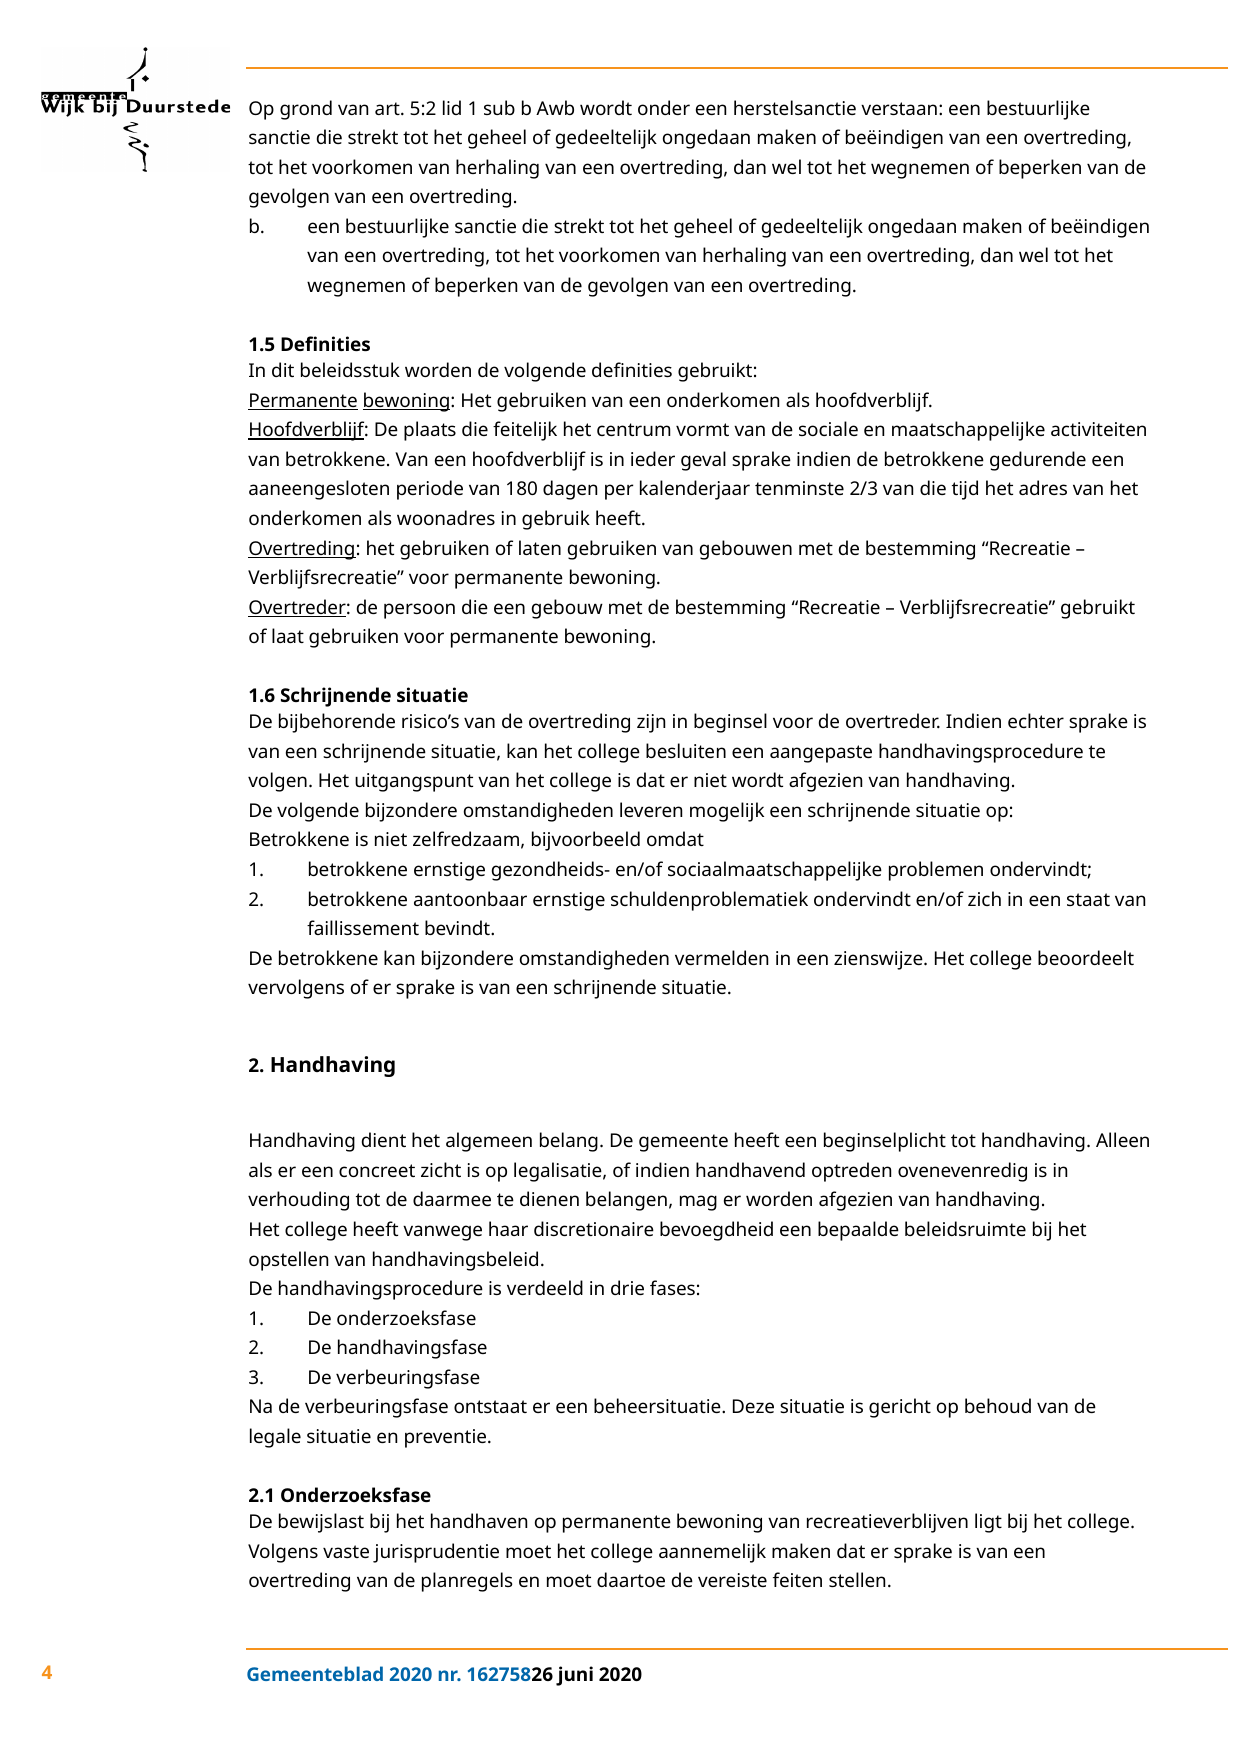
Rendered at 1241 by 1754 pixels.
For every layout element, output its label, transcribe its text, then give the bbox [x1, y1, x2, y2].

list De handhavingsfase [248, 1334, 1152, 1360]
text Handhaving dient het algemeen belang. De gemeente heeft een beginselplicht tot handhaving. Alleen als er een concreet zicht is op legalisatie, of indien handhavend optreden ovenevenredig is in verhouding tot de daarmee te dienen belangen, mag er worden afgezien van handhaving. [248, 1127, 1152, 1212]
text Op grond van art. 5:2 lid 1 sub b Awb wordt onder een herstelsanctie verstaan: een bestuurlijke sanctie die strekt tot het geheel of gedeeltelijk ongedaan maken of beëindigen van een overtreding, tot het voorkomen van herhaling van een overtreding, dan wel tot het wegnemen of beperken van de gevolgen van een overtreding. [248, 95, 1152, 209]
text In dit beleidsstuk worden de volgende definities gebruikt: [248, 357, 1152, 383]
text 1.6 Schrijnende situatie [248, 683, 1152, 708]
list betrokkene aantoonbaar ernstige schuldenproblematiek ondervindt en/of zich in een staat van faillissement bevindt. [248, 886, 1152, 941]
text Na de verbeuringsfase ontstaat er een beheersituatie. Deze situatie is gericht op behoud van de legale situatie en preventie. [248, 1394, 1152, 1449]
text Overtreding: het gebruiken of laten gebruiken van gebouwen met de bestemming “Recreatie – Verblijfsrecreatie” voor permanente bewoning. [248, 535, 1152, 590]
text De handhavingsprocedure is verdeeld in drie fases: [248, 1275, 1152, 1301]
list betrokkene ernstige gezondheids- en/of sociaalmaatschappelijke problemen ondervindt; [248, 856, 1152, 882]
picture [41, 47, 231, 172]
text Hoofdverblijf: De plaats die feitelijk het centrum vormt van de sociale en maatschappelijke activiteiten van betrokkene. Van een hoofdverblijf is in ieder geval sprake indien de betrokkene gedurende een aaneengesloten periode van 180 dagen per kalenderjaar tenminste 2/3 van die tijd het adres van het onderkomen als woonadres in gebruik heeft. [248, 416, 1152, 531]
text Overtreder: de persoon die een gebouw met de bestemming “Recreatie – Verblijfsrecreatie” gebruikt of laat gebruiken voor permanente bewoning. [248, 594, 1152, 649]
text 2. Handhaving [248, 1050, 1152, 1078]
text Permanente bewoning: Het gebruiken van een onderkomen als hoofdverblijf. [248, 387, 1152, 412]
text De betrokkene kan bijzondere omstandigheden vermelden in een zienswijze. Het college beoordeelt vervolgens of er sprake is van een schrijnende situatie. [248, 945, 1152, 1000]
text 1.5 Definities [248, 331, 1152, 357]
list een bestuurlijke sanctie die strekt tot het geheel of gedeeltelijk ongedaan maken of beëindigen van een overtreding, tot het voorkomen van herhaling van een overtreding, dan wel tot het wegnemen of beperken van de gevolgen van een overtreding. [248, 213, 1152, 298]
list De onderzoeksfase [248, 1305, 1152, 1331]
list De verbeuringsfase [248, 1364, 1152, 1390]
text Het college heeft vanwege haar discretionaire bevoegdheid een bepaalde beleidsruimte bij het opstellen van handhavingsbeleid. [248, 1216, 1152, 1272]
text De bijbehorende risico’s van de overtreding zijn in beginsel voor de overtreder. Indien echter sprake is van een schrijnende situatie, kan het college besluiten een aangepaste handhavingsprocedure te volgen. Het uitgangspunt van het college is dat er niet wordt afgezien van handhaving. [248, 708, 1152, 793]
text De bewijslast bij het handhaven op permanente bewoning van recreatieverblijven ligt bij het college. Volgens vaste jurisprudentie moet het college aannemelijk maken dat er sprake is van een overtreding van de planregels en moet daartoe de vereiste feiten stellen. [248, 1508, 1152, 1593]
text 2.1 Onderzoeksfase [248, 1482, 1152, 1508]
text Betrokkene is niet zelfredzaam, bijvoorbeeld omdat [248, 827, 1152, 852]
text De volgende bijzondere omstandigheden leveren mogelijk een schrijnende situatie op: [248, 797, 1152, 823]
